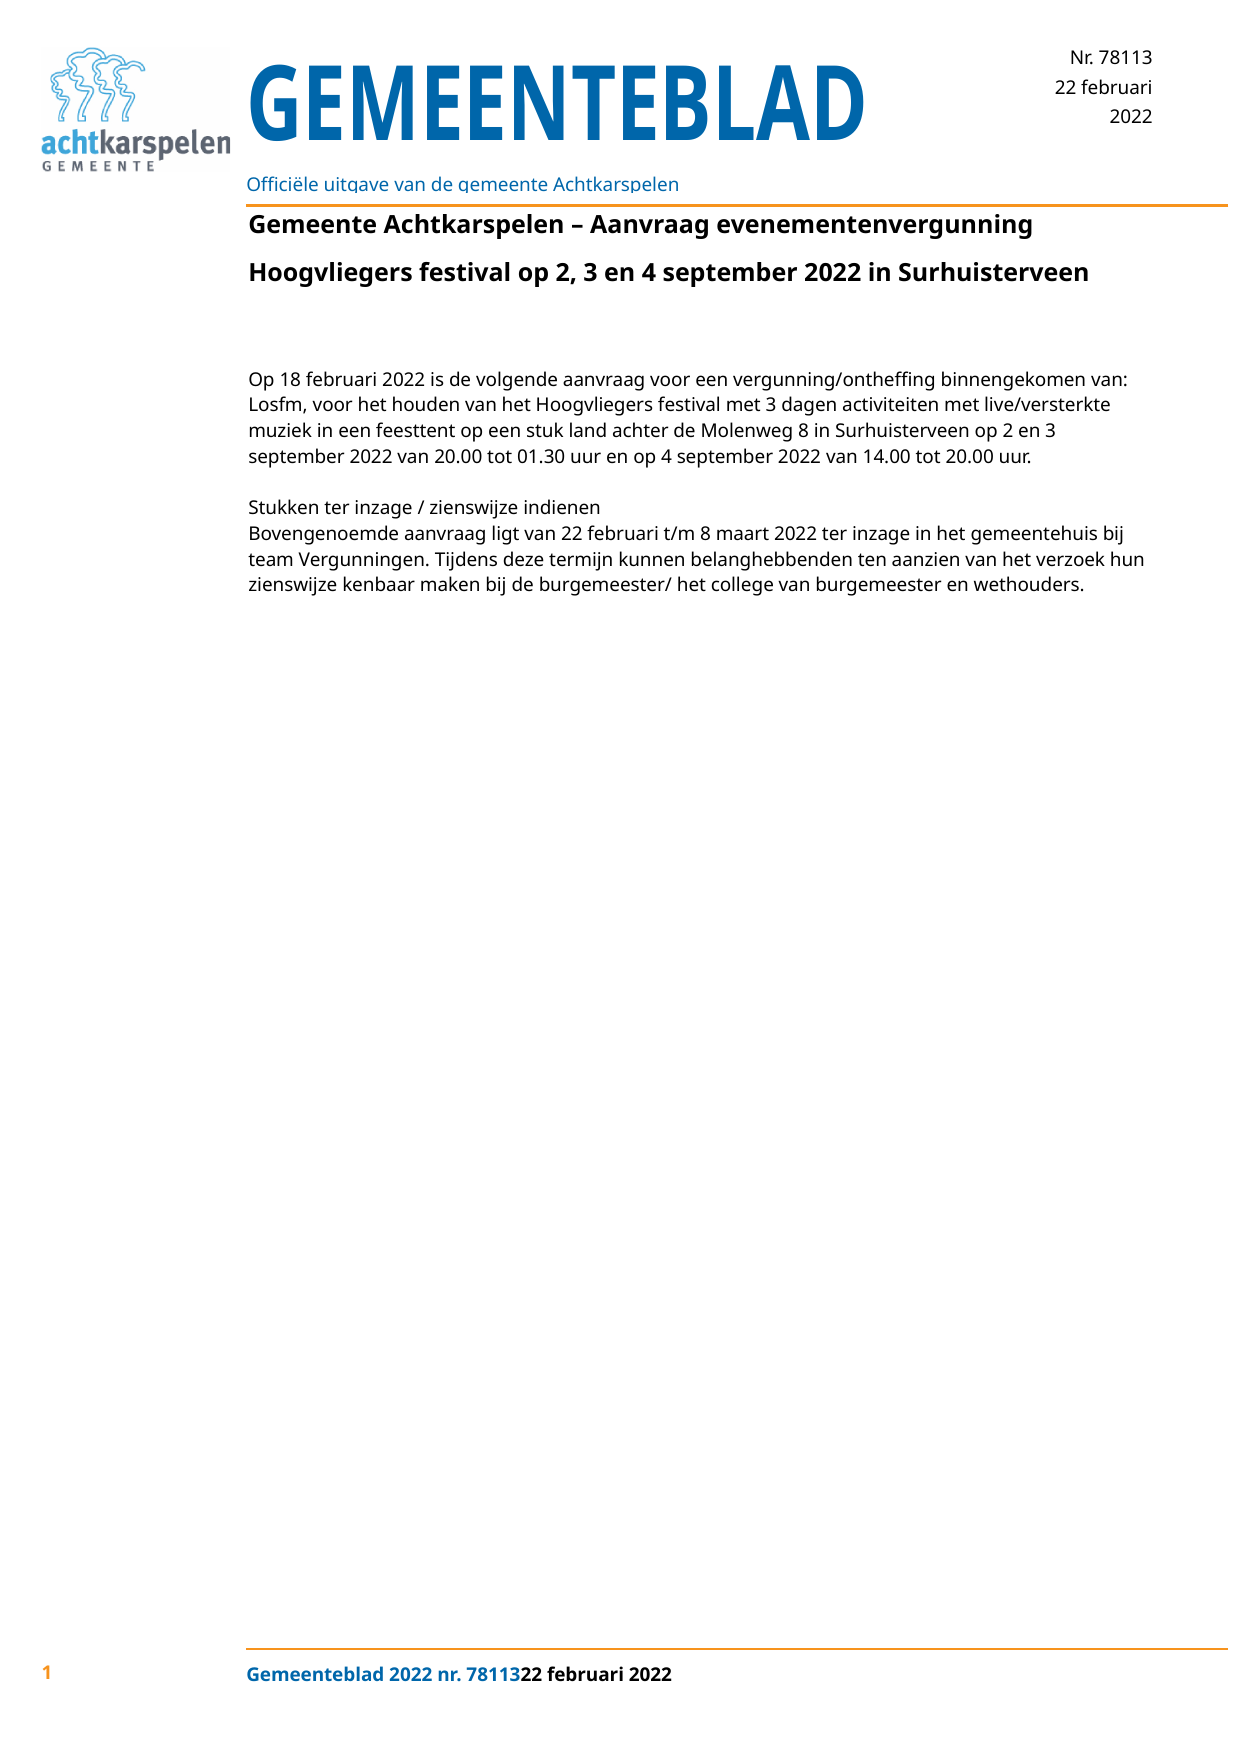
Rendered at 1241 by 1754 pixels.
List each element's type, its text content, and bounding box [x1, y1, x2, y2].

text Stukken ter inzage / zienswijze indienen [248, 494, 1152, 520]
text Gemeente Achtkarspelen – Aanvraag evenementenvergunning Hoogvliegers festival op 2, 3 en 4 september 2022 in Surhuisterveen [248, 207, 1152, 288]
text Losfm, voor het houden van het Hoogvliegers festival met 3 dagen activiteiten met live/versterkte muziek in een feesttent op een stuk land achter de Molenweg 8 in Surhuisterveen op 2 en 3 september 2022 van 20.00 tot 01.30 uur en op 4 september 2022 van 14.00 tot 20.00 uur. [248, 391, 1152, 469]
picture [41, 47, 231, 172]
text Op 18 februari 2022 is de volgende aanvraag voor een vergunning/ontheffing binnengekomen van: [248, 366, 1152, 391]
text Bovengenoemde aanvraag ligt van 22 februari t/m 8 maart 2022 ter inzage in het gemeentehuis bij team Vergunningen. Tijdens deze termijn kunnen belanghebbenden ten aanzien van het verzoek hun zienswijze kenbaar maken bij de burgemeester/ het college van burgemeester en wethouders. [248, 520, 1152, 597]
